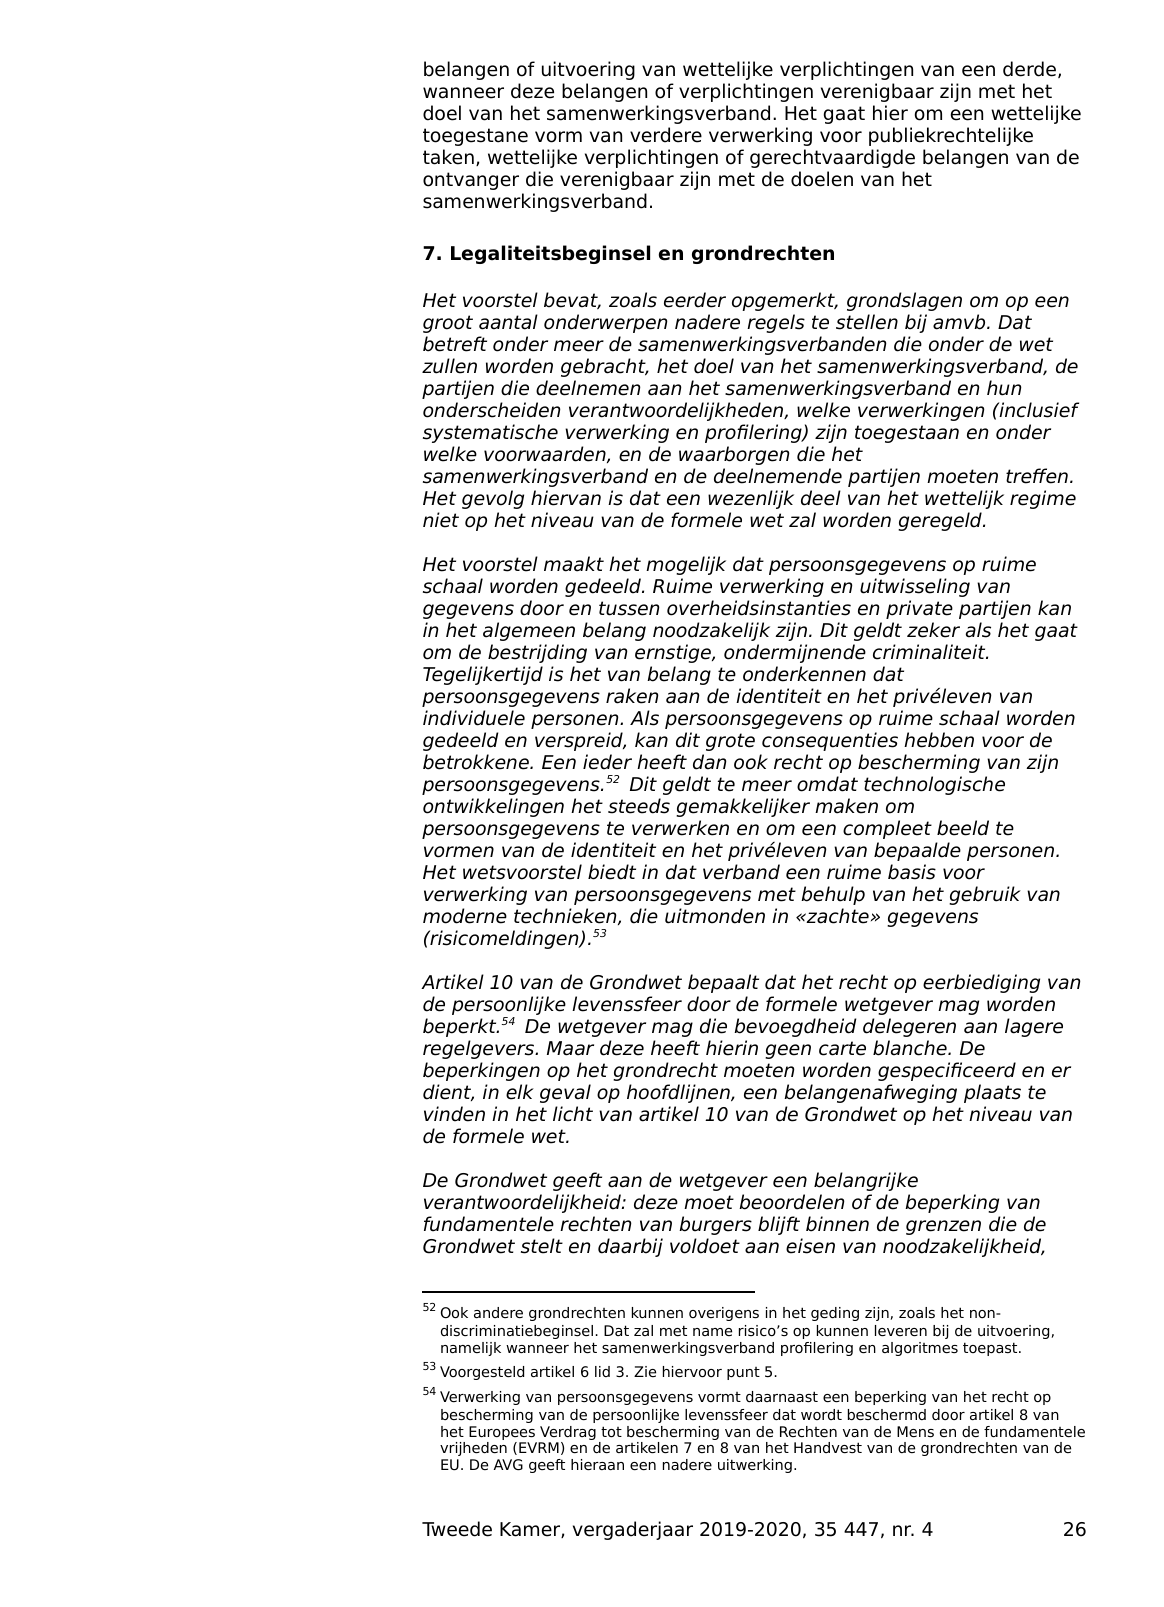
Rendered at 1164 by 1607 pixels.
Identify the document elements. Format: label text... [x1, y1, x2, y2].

text Ook andere grondrechten kunnen overigens in het geding zijn, zoals het non-discriminatiebeginsel. Dat zal met name risico’s op kunnen leveren bij de uitvoering, namelijk wanneer het samenwerkingsverband profilering en algoritmes toepast. [422, 1301, 1087, 1357]
subtitle 7. Legaliteitsbeginsel en grondrechten [422, 243, 1087, 265]
text belangen of uitvoering van wettelijke verplichtingen van een derde, wanneer deze belangen of verplichtingen verenigbaar zijn met het doel van het samenwerkingsverband. Het gaat hier om een wettelijke toegestane vorm van verdere verwerking voor publiekrechtelijke taken, wettelijke verplichtingen of gerechtvaardigde belangen van de ontvanger die verenigbaar zijn met de doelen van het samenwerkingsverband. [422, 59, 1087, 213]
text Voorgesteld artikel 6 lid 3. Zie hiervoor punt 5. [422, 1360, 1087, 1382]
text Het voorstel maakt het mogelijk dat persoonsgegevens op ruime schaal worden gedeeld. Ruime verwerking en uitwisseling van gegevens door en tussen overheidsinstanties en private partijen kan in het algemeen belang noodzakelijk zijn. Dit geldt zeker als het gaat om de bestrijding van ernstige, ondermijnende criminaliteit. Tegelijkertijd is het van belang te onderkennen dat persoonsgegevens raken aan de identiteit en het privéleven van individuele personen. Als persoonsgegevens op ruime schaal worden gedeeld en verspreid, kan dit grote consequenties hebben voor de betrokkene. Een ieder heeft dan ook recht op bescherming van zijn persoonsgegevens. Dit geldt te meer omdat technologische ontwikkelingen het steeds gemakkelijker maken om persoonsgegevens te verwerken en om een compleet beeld te vormen van de identiteit en het privéleven van bepaalde personen. Het wetsvoorstel biedt in dat verband een ruime basis voor verwerking van persoonsgegevens met behulp van het gebruik van moderne technieken, die uitmonden in «zachte» gegevens (risicomeldingen). [422, 554, 1087, 949]
text De Grondwet geeft aan de wetgever een belangrijke verantwoordelijkheid: deze moet beoordelen of de beperking van fundamentele rechten van burgers blijft binnen de grenzen die de Grondwet stelt en daarbij voldoet aan eisen van noodzakelijkheid, [422, 1170, 1087, 1258]
text Verwerking van persoonsgegevens vormt daarnaast een beperking van het recht op bescherming van de persoonlijke levenssfeer dat wordt beschermd door artikel 8 van het Europees Verdrag tot bescherming van de Rechten van de Mens en de fundamentele vrijheden (EVRM) en de artikelen 7 en 8 van het Handvest van de grondrechten van de EU. De AVG geeft hieraan een nadere uitwerking. [422, 1385, 1087, 1474]
text Het voorstel bevat, zoals eerder opgemerkt, grondslagen om op een groot aantal onderwerpen nadere regels te stellen bij amvb. Dat betreft onder meer de samenwerkingsverbanden die onder de wet zullen worden gebracht, het doel van het samenwerkingsverband, de partijen die deelnemen aan het samenwerkingsverband en hun onderscheiden verantwoordelijkheden, welke verwerkingen (inclusief systematische verwerking en profilering) zijn toegestaan en onder welke voorwaarden, en de waarborgen die het samenwerkingsverband en de deelnemende partijen moeten treffen. Het gevolg hiervan is dat een wezenlijk deel van het wettelijk regime niet op het niveau van de formele wet zal worden geregeld. [422, 290, 1087, 532]
text Artikel 10 van de Grondwet bepaalt dat het recht op eerbiediging van de persoonlijke levenssfeer door de formele wetgever mag worden beperkt. De wetgever mag die bevoegdheid delegeren aan lagere regelgevers. Maar deze heeft hierin geen carte blanche. De beperkingen op het grondrecht moeten worden gespecificeerd en er dient, in elk geval op hoofdlijnen, een belangenafweging plaats te vinden in het licht van artikel 10 van de Grondwet op het niveau van de formele wet. [422, 972, 1087, 1147]
